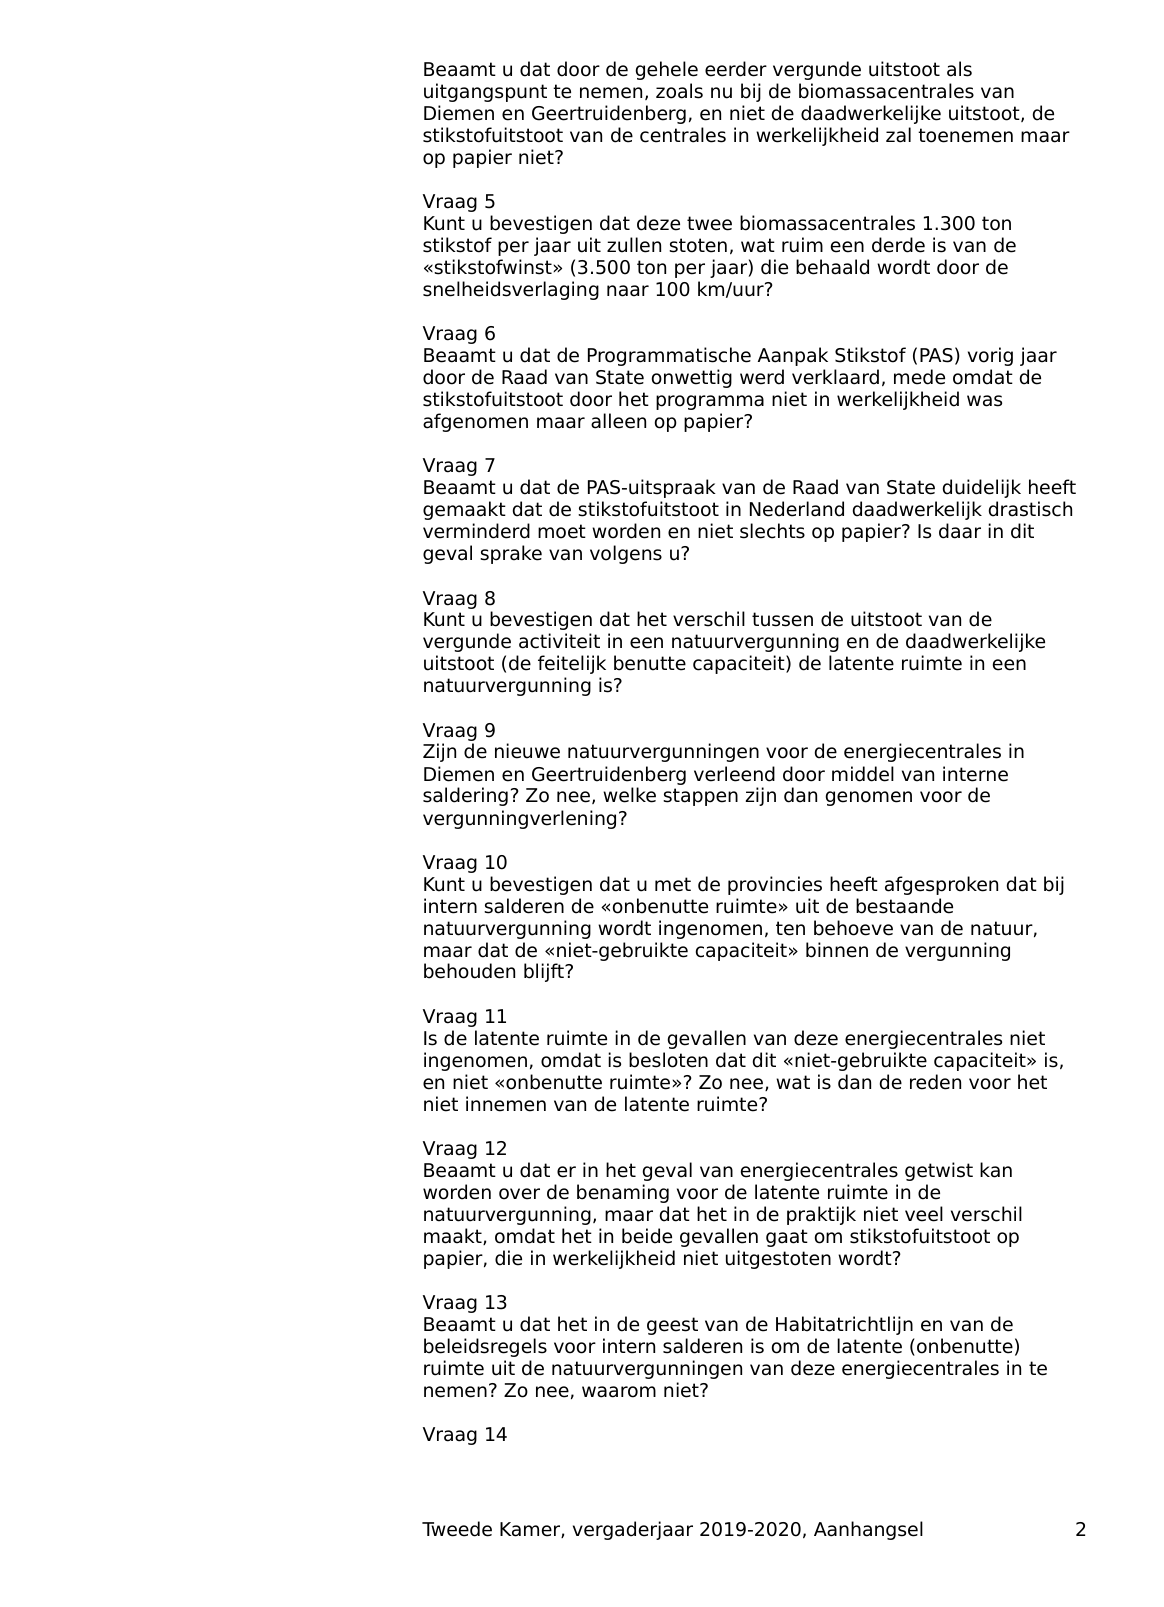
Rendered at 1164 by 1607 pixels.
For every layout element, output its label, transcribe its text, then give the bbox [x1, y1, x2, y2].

text Zijn de nieuwe natuurvergunningen voor de energiecentrales in Diemen en Geertruidenberg verleend door middel van interne saldering? Zo nee, welke stappen zijn dan genomen voor de vergunningverlening? [422, 741, 1087, 829]
text Vraag 13 [422, 1292, 1087, 1314]
text Vraag 12 [422, 1138, 1087, 1160]
text Beaamt u dat er in het geval van energiecentrales getwist kan worden over de benaming voor de latente ruimte in de natuurvergunning, maar dat het in de praktijk niet veel verschil maakt, omdat het in beide gevallen gaat om stikstofuitstoot op papier, die in werkelijkheid niet uitgestoten wordt? [422, 1160, 1087, 1269]
text Beaamt u dat het in de geest van de Habitatrichtlijn en van de beleidsregels voor intern salderen is om de latente (onbenutte) ruimte uit de natuurvergunningen van deze energiecentrales in te nemen? Zo nee, waarom niet? [422, 1314, 1087, 1402]
text Vraag 6 [422, 323, 1087, 345]
text Vraag 8 [422, 587, 1087, 609]
text Is de latente ruimte in de gevallen van deze energiecentrales niet ingenomen, omdat is besloten dat dit «niet-gebruikte capaciteit» is, en niet «onbenutte ruimte»? Zo nee, wat is dan de reden voor het niet innemen van de latente ruimte? [422, 1028, 1087, 1116]
text Beaamt u dat de PAS-uitspraak van de Raad van State duidelijk heeft gemaakt dat de stikstofuitstoot in Nederland daadwerkelijk drastisch verminderd moet worden en niet slechts op papier? Is daar in dit geval sprake van volgens u? [422, 477, 1087, 565]
text Vraag 14 [422, 1424, 1087, 1446]
text Beaamt u dat de Programmatische Aanpak Stikstof (PAS) vorig jaar door de Raad van State onwettig werd verklaard, mede omdat de stikstofuitstoot door het programma niet in werkelijkheid was afgenomen maar alleen op papier? [422, 345, 1087, 433]
text Beaamt u dat door de gehele eerder vergunde uitstoot als uitgangspunt te nemen, zoals nu bij de biomassacentrales van Diemen en Geertruidenberg, en niet de daadwerkelijke uitstoot, de stikstofuitstoot van de centrales in werkelijkheid zal toenemen maar op papier niet? [422, 59, 1087, 169]
text Kunt u bevestigen dat u met de provincies heeft afgesproken dat bij intern salderen de «onbenutte ruimte» uit de bestaande natuurvergunning wordt ingenomen, ten behoeve van de natuur, maar dat de «niet-gebruikte capaciteit» binnen de vergunning behouden blijft? [422, 873, 1087, 983]
text Vraag 5 [422, 191, 1087, 213]
text Vraag 7 [422, 455, 1087, 477]
text Vraag 11 [422, 1006, 1087, 1028]
text Kunt u bevestigen dat deze twee biomassacentrales 1.300 ton stikstof per jaar uit zullen stoten, wat ruim een derde is van de «stikstofwinst» (3.500 ton per jaar) die behaald wordt door de snelheidsverlaging naar 100 km/uur? [422, 213, 1087, 301]
text Vraag 10 [422, 852, 1087, 873]
text Vraag 9 [422, 719, 1087, 741]
text Kunt u bevestigen dat het verschil tussen de uitstoot van de vergunde activiteit in een natuurvergunning en de daadwerkelijke uitstoot (de feitelijk benutte capaciteit) de latente ruimte in een natuurvergunning is? [422, 609, 1087, 697]
